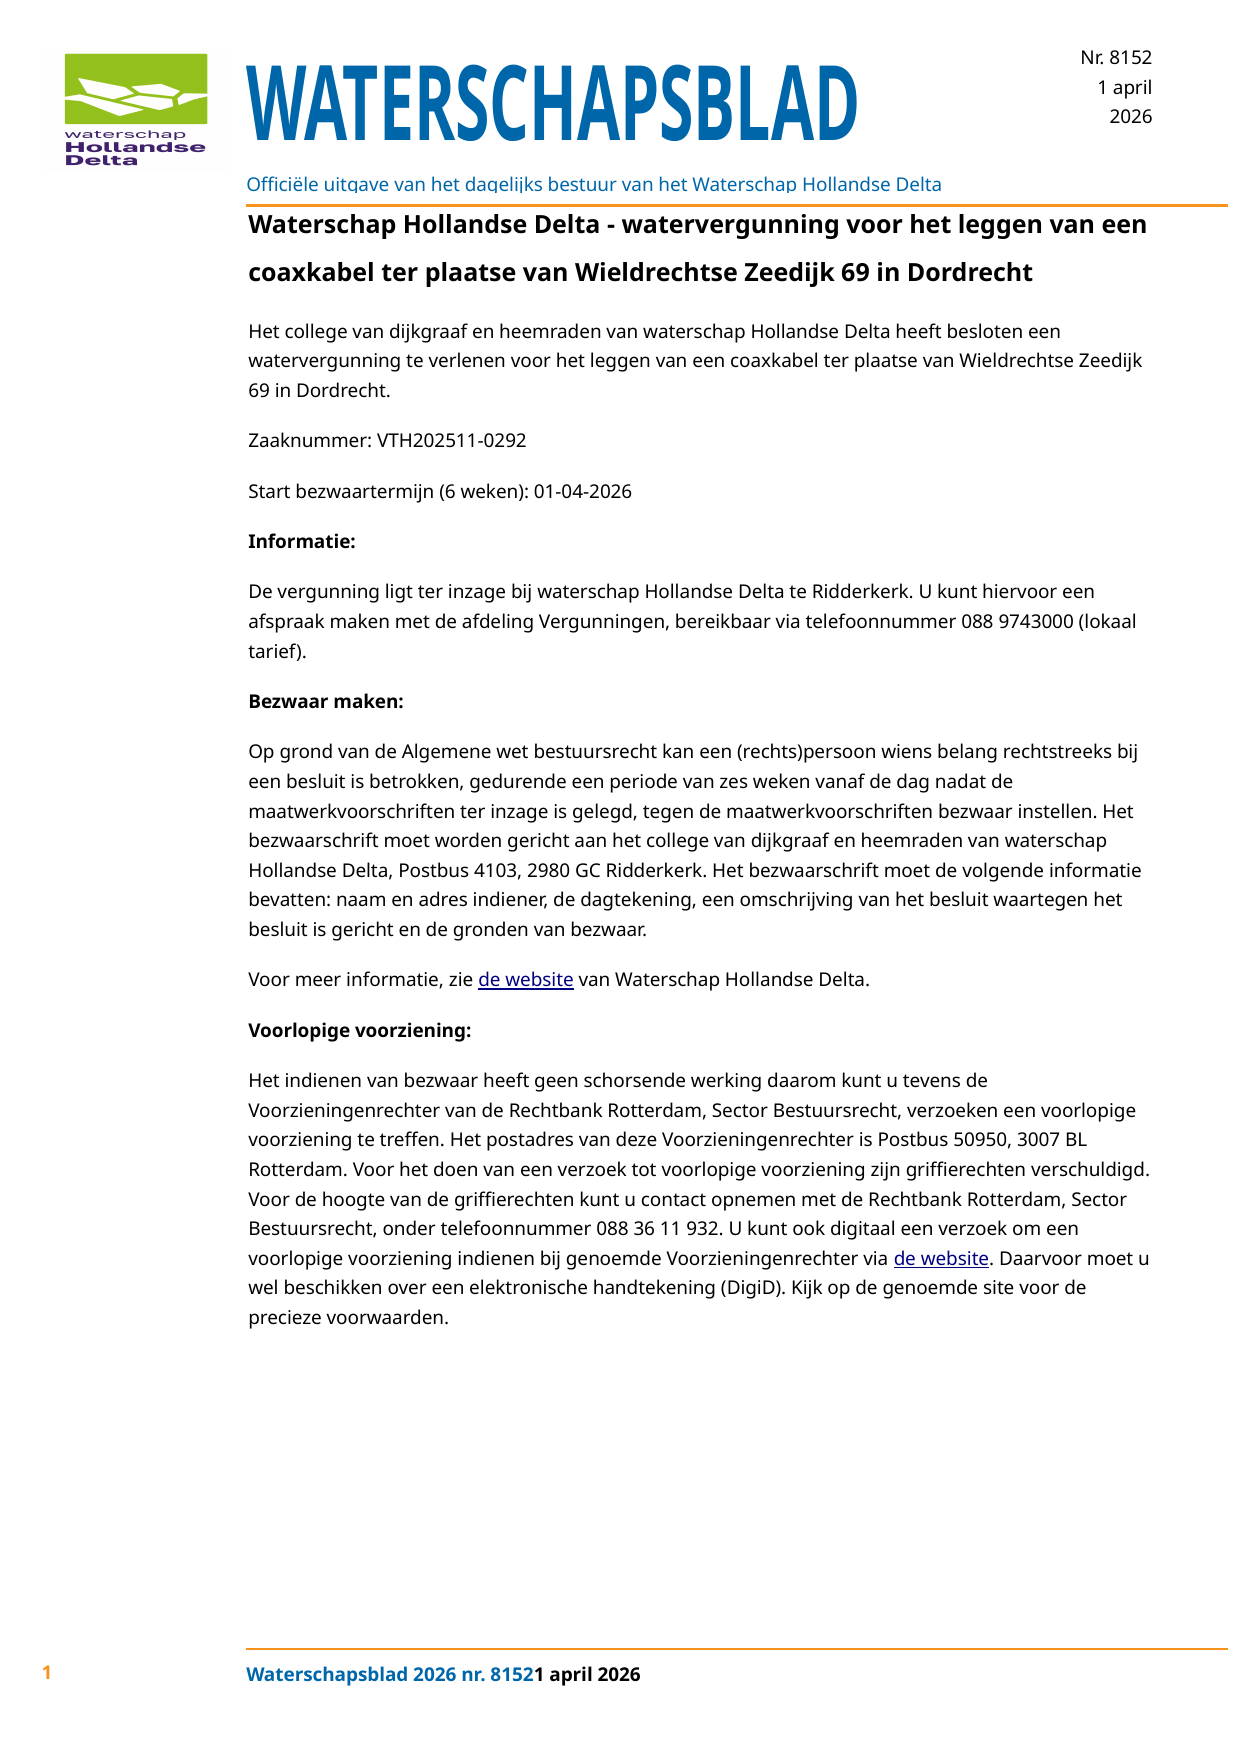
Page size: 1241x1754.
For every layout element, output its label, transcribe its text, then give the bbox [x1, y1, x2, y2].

picture [41, 47, 231, 172]
text Op grond van de Algemene wet bestuursrecht kan een (rechts)persoon wiens belang rechtstreeks bij een besluit is betrokken, gedurende een periode van zes weken vanaf de dag nadat de maatwerkvoorschriften ter inzage is gelegd, tegen de maatwerkvoorschriften bezwaar instellen. Het bezwaarschrift moet worden gericht aan het college van dijkgraaf en heemraden van waterschap Hollandse Delta, Postbus 4103, 2980 GC Ridderkerk. Het bezwaarschrift moet de volgende informatie bevatten: naam en adres indiener, de dagtekening, een omschrijving van het besluit waartegen het besluit is gericht en de gronden van bezwaar. [248, 739, 1152, 942]
text Informatie: [248, 528, 1152, 554]
text De vergunning ligt ter inzage bij waterschap Hollandse Delta te Ridderkerk. U kunt hiervoor een afspraak maken met de afdeling Vergunningen, bereikbaar via telefoonnummer 088 9743000 (lokaal tarief). [248, 579, 1152, 664]
text Start bezwaartermijn (6 weken): 01-04-2026 [248, 478, 1152, 504]
text Bezwaar maken: [248, 688, 1152, 714]
text Zaaknummer: VTH202511-0292 [248, 427, 1152, 453]
text Waterschap Hollandse Delta - watervergunning voor het leggen van een coaxkabel ter plaatse van Wieldrechtse Zeedijk 69 in Dordrecht [248, 207, 1152, 288]
text Het indienen van bezwaar heeft geen schorsende werking daarom kunt u tevens de Voorzieningenrechter van de Rechtbank Rotterdam, Sector Bestuursrecht, verzoeken een voorlopige voorziening te treffen. Het postadres van deze Voorzieningenrechter is Postbus 50950, 3007 BL Rotterdam. Voor het doen van een verzoek tot voorlopige voorziening zijn griffierechten verschuldigd. Voor de hoogte van de griffierechten kunt u contact opnemen met de Rechtbank Rotterdam, Sector Bestuursrecht, onder telefoonnummer 088 36 11 932. U kunt ook digitaal een verzoek om een voorlopige voorziening indienen bij genoemde Voorzieningenrechter via de website. Daarvoor moet u wel beschikken over een elektronische handtekening (DigiD). Kijk op de genoemde site voor de precieze voorwaarden. [248, 1067, 1152, 1330]
text Voorlopige voorziening: [248, 1017, 1152, 1043]
text Het college van dijkgraaf en heemraden van waterschap Hollandse Delta heeft besloten een watervergunning te verlenen voor het leggen van een coaxkabel ter plaatse van Wieldrechtse Zeedijk 69 in Dordrecht. [248, 318, 1152, 403]
text Voor meer informatie, zie de website van Waterschap Hollandse Delta. [248, 967, 1152, 992]
